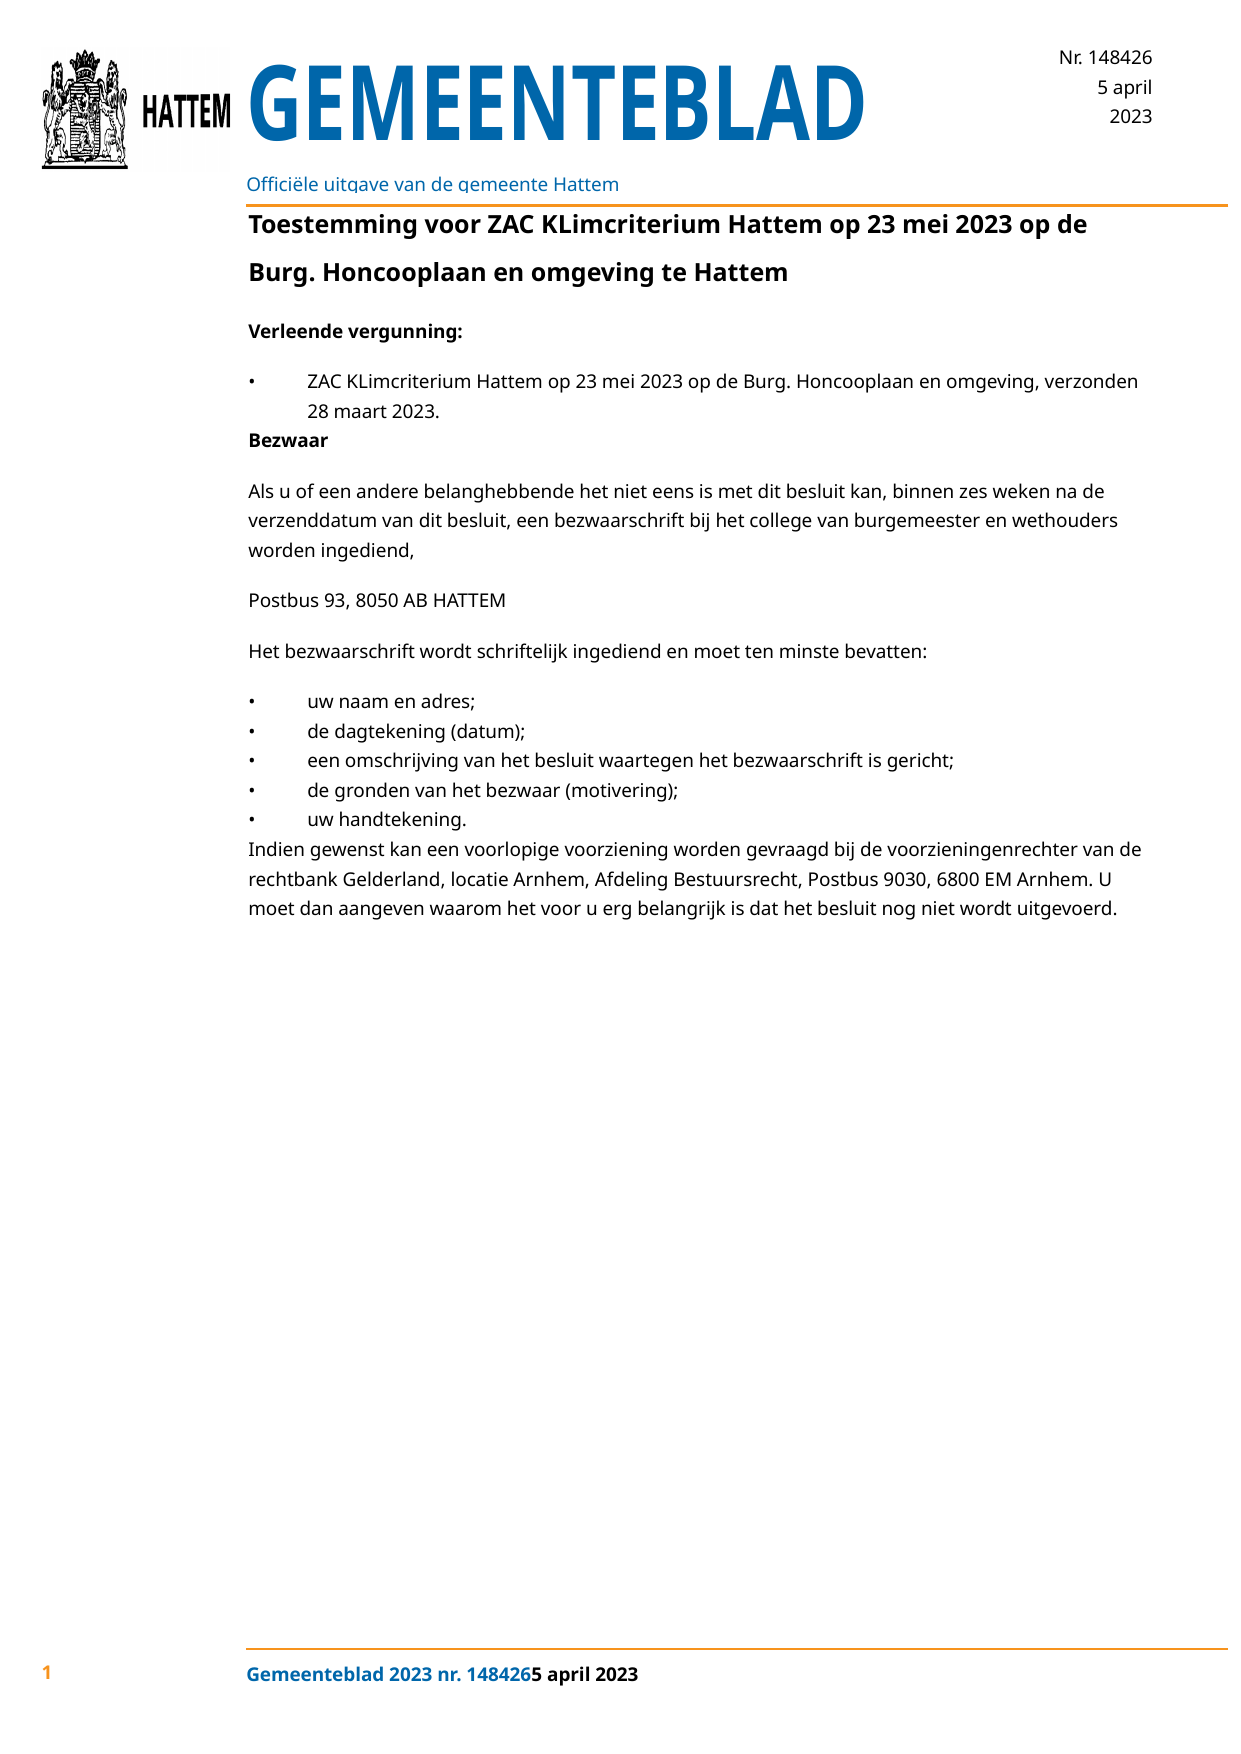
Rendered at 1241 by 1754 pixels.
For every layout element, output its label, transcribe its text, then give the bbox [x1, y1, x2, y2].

text Verleende vergunning: [248, 318, 1152, 344]
list de dagtekening (datum); [248, 718, 1152, 744]
text Toestemming voor ZAC KLimcriterium Hattem op 23 mei 2023 op de Burg. Honcooplaan en omgeving te Hattem [248, 207, 1152, 288]
text Postbus 93, 8050 AB HATTEM [248, 587, 1152, 613]
list ZAC KLimcriterium Hattem op 23 mei 2023 op de Burg. Honcooplaan en omgeving, verzonden 28 maart 2023. [248, 368, 1152, 424]
text Het bezwaarschrift wordt schriftelijk ingediend en moet ten minste bevatten: [248, 638, 1152, 664]
picture [41, 47, 231, 172]
text Bezwaar [248, 427, 1152, 453]
text Indien gewenst kan een voorlopige voorziening worden gevraagd bij de voorzieningenrechter van de rechtbank Gelderland, locatie Arnhem, Afdeling Bestuursrecht, Postbus 9030, 6800 EM Arnhem. U moet dan aangeven waarom het voor u erg belangrijk is dat het besluit nog niet wordt uitgevoerd. [248, 836, 1152, 921]
list uw handtekening. [248, 807, 1152, 832]
list een omschrijving van het besluit waartegen het bezwaarschrift is gericht; [248, 747, 1152, 773]
list uw naam en adres; [248, 688, 1152, 714]
text Als u of een andere belanghebbende het niet eens is met dit besluit kan, binnen zes weken na de verzenddatum van dit besluit, een bezwaarschrift bij het college van burgemeester en wethouders worden ingediend, [248, 478, 1152, 563]
list de gronden van het bezwaar (motivering); [248, 777, 1152, 803]
